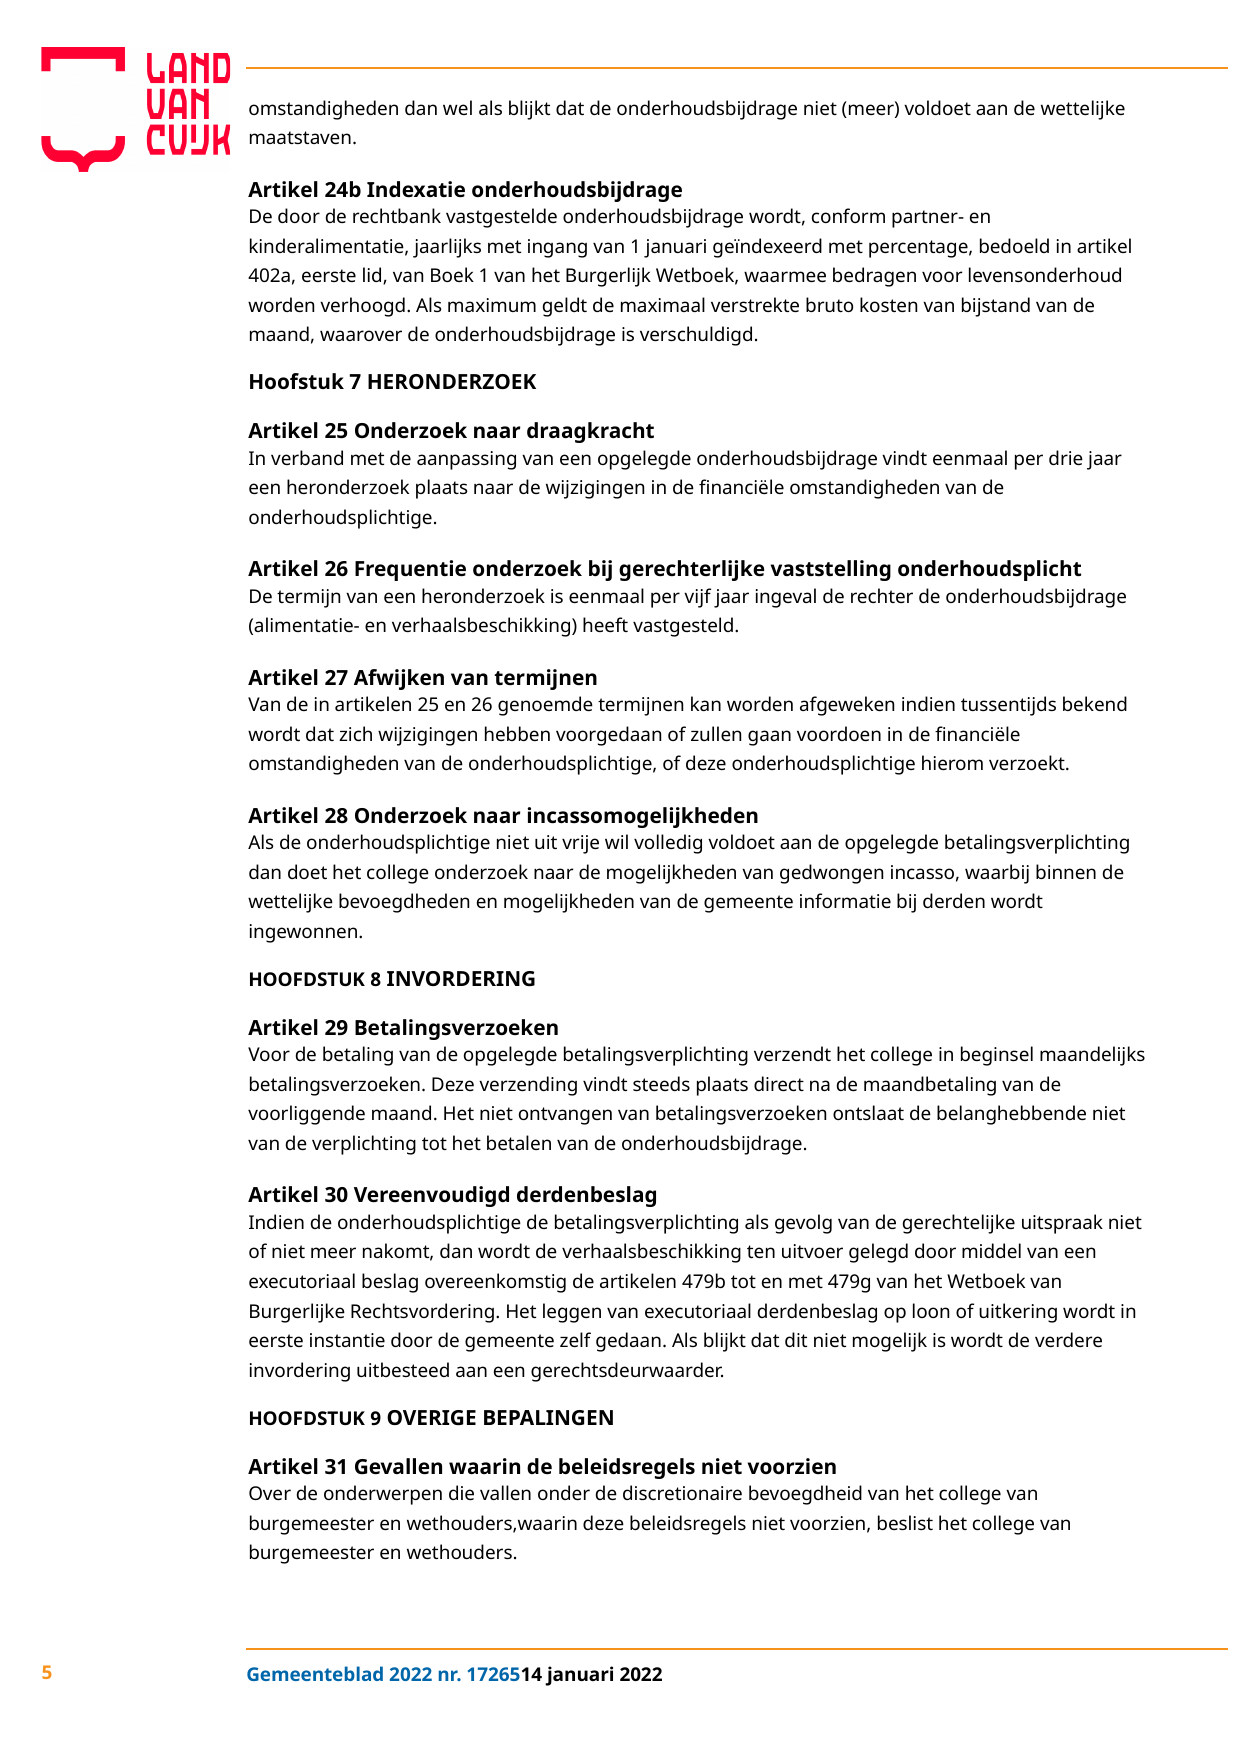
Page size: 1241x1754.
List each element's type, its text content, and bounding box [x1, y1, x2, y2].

text De door de rechtbank vastgestelde onderhoudsbijdrage wordt, conform partner- en kinderalimentatie, jaarlijks met ingang van 1 januari geïndexeerd met percentage, bedoeld in artikel 402a, eerste lid, van Boek 1 van het Burgerlijk Wetboek, waarmee bedragen voor levensonderhoud worden verhoogd. Als maximum geldt de maximaal verstrekte bruto kosten van bijstand van de maand, waarover de onderhoudsbijdrage is verschuldigd. [248, 203, 1152, 347]
text HOOFDSTUK 9 OVERIGE BEPALINGEN [248, 1403, 1152, 1431]
text Voor de betaling van de opgelegde betalingsverplichting verzendt het college in beginsel maandelijks betalingsverzoeken. Deze verzending vindt steeds plaats direct na de maandbetaling van de voorliggende maand. Het niet ontvangen van betalingsverzoeken ontslaat de belanghebbende niet van de verplichting tot het betalen van de onderhoudsbijdrage. [248, 1041, 1152, 1156]
text De termijn van een heronderzoek is eenmaal per vijf jaar ingeval de rechter de onderhoudsbijdrage (alimentatie- en verhaalsbeschikking) heeft vastgesteld. [248, 583, 1152, 638]
text Artikel 29 Betalingsverzoeken [248, 1013, 1152, 1041]
text Artikel 25 Onderzoek naar draagkracht [248, 416, 1152, 445]
text Artikel 26 Frequentie onderzoek bij gerechterlijke vaststelling onderhoudsplicht [248, 554, 1152, 583]
text Over de onderwerpen die vallen onder de discretionaire bevoegdheid van het college van burgemeester en wethouders,waarin deze beleidsregels niet voorzien, beslist het college van burgemeester en wethouders. [248, 1480, 1152, 1565]
text Artikel 30 Vereenvoudigd derdenbeslag [248, 1181, 1152, 1209]
text Als de onderhoudsplichtige niet uit vrije wil volledig voldoet aan de opgelegde betalingsverplichting dan doet het college onderzoek naar de mogelijkheden van gedwongen incasso, waarbij binnen de wettelijke bevoegdheden en mogelijkheden van de gemeente informatie bij derden wordt ingewonnen. [248, 829, 1152, 944]
text Hoofstuk 7 HERONDERZOEK [248, 367, 1152, 396]
text omstandigheden dan wel als blijkt dat de onderhoudsbijdrage niet (meer) voldoet aan de wettelijke maatstaven. [248, 95, 1152, 150]
text Artikel 27 Afwijken van termijnen [248, 663, 1152, 691]
text Artikel 31 Gevallen waarin de beleidsregels niet voorzien [248, 1452, 1152, 1480]
text Van de in artikelen 25 en 26 genoemde termijnen kan worden afgeweken indien tussentijds bekend wordt dat zich wijzigingen hebben voorgedaan of zullen gaan voordoen in de financiële omstandigheden van de onderhoudsplichtige, of deze onderhoudsplichtige hierom verzoekt. [248, 691, 1152, 776]
text Artikel 28 Onderzoek naar incassomogelijkheden [248, 801, 1152, 829]
text In verband met de aanpassing van een opgelegde onderhoudsbijdrage vindt eenmaal per drie jaar een heronderzoek plaats naar de wijzigingen in de financiële omstandigheden van de onderhoudsplichtige. [248, 445, 1152, 530]
text HOOFDSTUK 8 INVORDERING [248, 964, 1152, 992]
text Indien de onderhoudsplichtige de betalingsverplichting als gevolg van de gerechtelijke uitspraak niet of niet meer nakomt, dan wordt de verhaalsbeschikking ten uitvoer gelegd door middel van een executoriaal beslag overeenkomstig de artikelen 479b tot en met 479g van het Wetboek van Burgerlijke Rechtsvordering. Het leggen van executoriaal derdenbeslag op loon of uitkering wordt in eerste instantie door de gemeente zelf gedaan. Als blijkt dat dit niet mogelijk is wordt de verdere invordering uitbesteed aan een gerechtsdeurwaarder. [248, 1209, 1152, 1383]
text Artikel 24b Indexatie onderhoudsbijdrage [248, 175, 1152, 203]
picture [41, 47, 231, 172]
